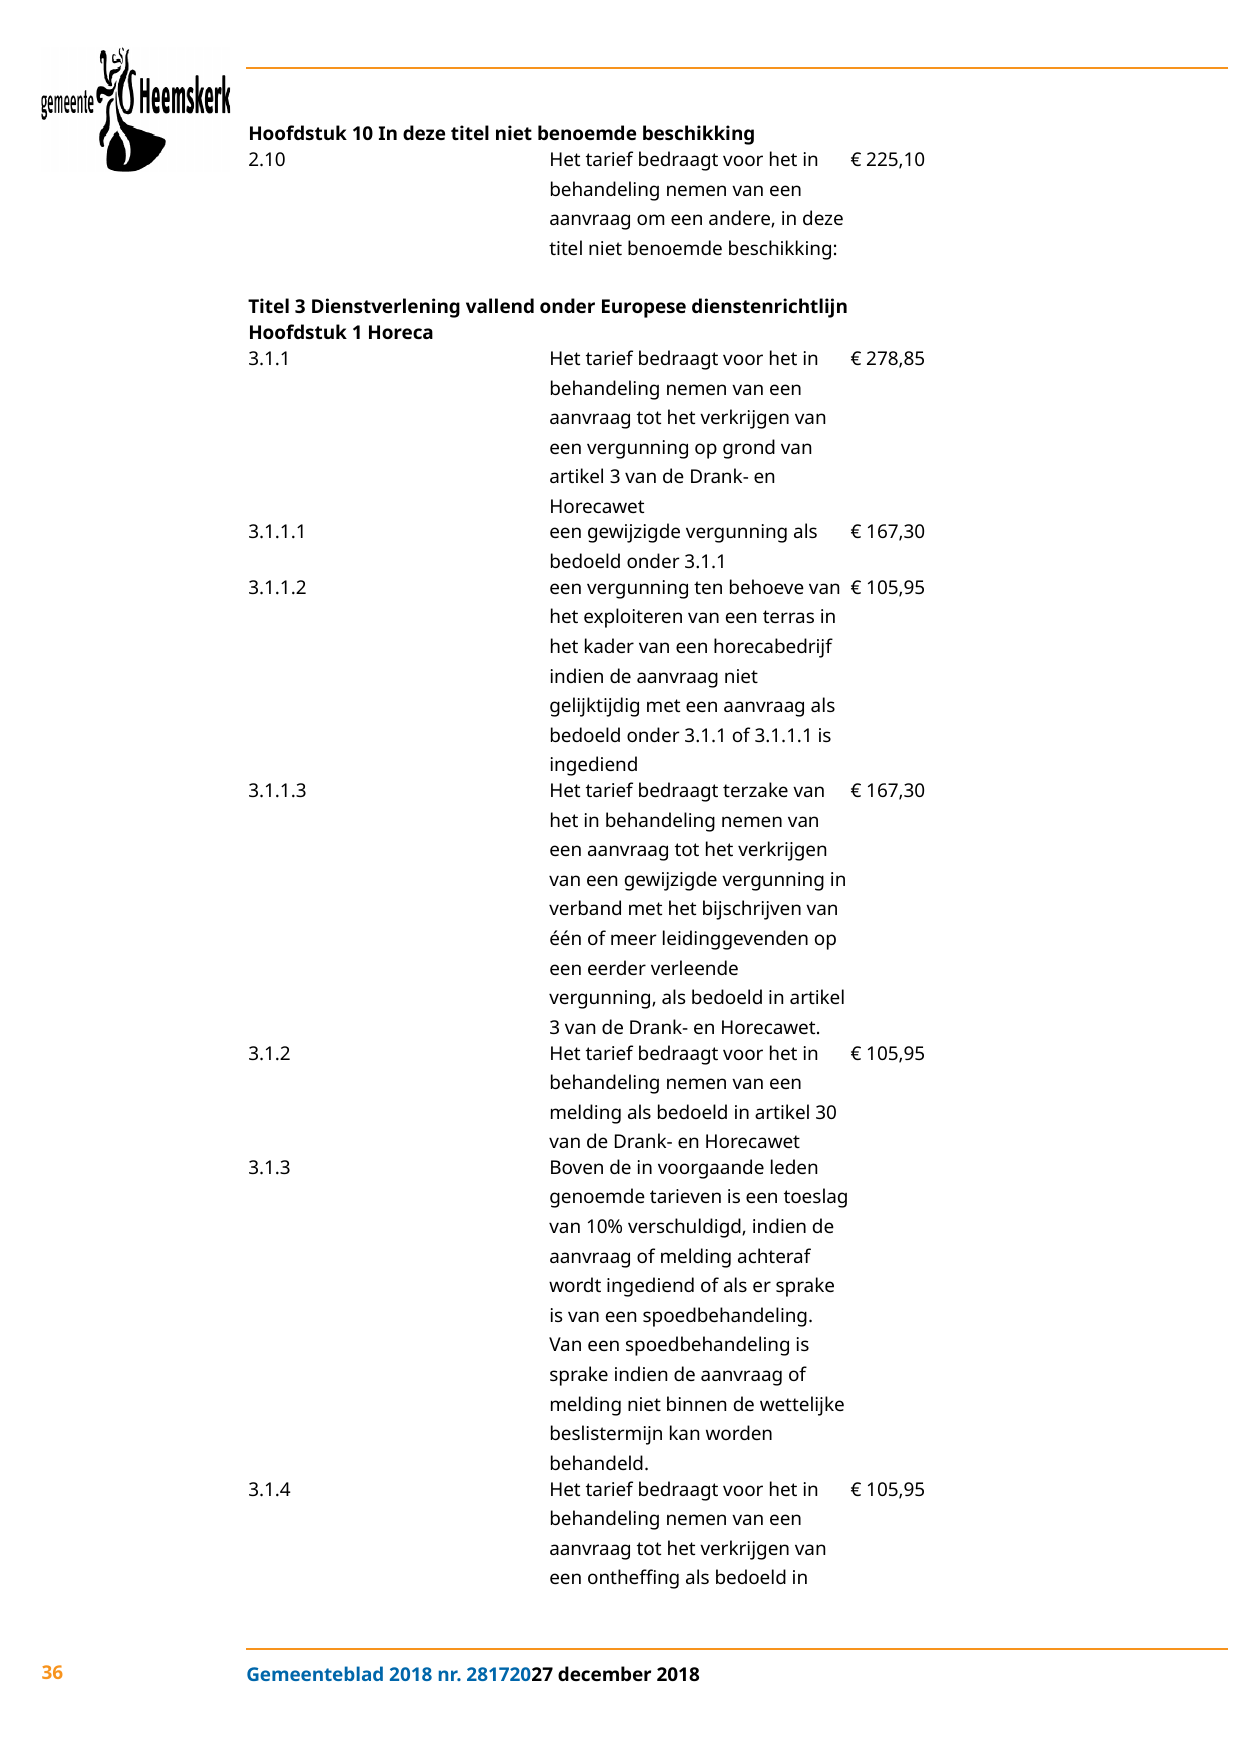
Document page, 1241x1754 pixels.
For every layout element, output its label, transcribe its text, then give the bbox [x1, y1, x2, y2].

table_cell 2.10 [248, 146, 549, 261]
table_cell [248, 95, 549, 121]
table_cell Het tarief bedraagt voor het in behandeling nemen van een aanvraag tot het verkrijgen van een ontheffing als bedoeld in [549, 1476, 850, 1590]
table_cell 3.1.2 [248, 1040, 549, 1154]
table_cell Hoofdstuk 10 In deze titel niet benoemde beschikking [248, 121, 850, 146]
table_cell [850, 1154, 1152, 1476]
picture [41, 47, 231, 172]
table_cell € 167,30 [850, 777, 1152, 1040]
table_header Titel 3 Dienstverlening vallend onder Europese dienstenrichtlijn [248, 294, 1152, 319]
table_cell 3.1.3 [248, 1154, 549, 1476]
table_cell Het tarief bedraagt voor het in behandeling nemen van een aanvraag om een andere, in deze titel niet benoemde beschikking: [549, 146, 850, 261]
table_cell 3.1.1.3 [248, 777, 549, 1040]
table_cell 3.1.1.2 [248, 574, 549, 777]
table_cell € 278,85 [850, 345, 1152, 519]
table_cell € 105,95 [850, 574, 1152, 777]
table_cell € 105,95 [850, 1040, 1152, 1154]
table_cell een vergunning ten behoeve van het exploiteren van een terras in het kader van een horecabedrijf indien de aanvraag niet gelijktijdig met een aanvraag als bedoeld onder 3.1.1 of 3.1.1.1 is ingediend [549, 574, 850, 777]
table_cell Het tarief bedraagt voor het in behandeling nemen van een melding als bedoeld in artikel 30 van de Drank- en Horecawet [549, 1040, 850, 1154]
table_cell € 225,10 [850, 146, 1152, 261]
table_cell Het tarief bedraagt voor het in behandeling nemen van een aanvraag tot het verkrijgen van een vergunning op grond van artikel 3 van de Drank- en Horecawet [549, 345, 850, 519]
table_cell € 105,95 [850, 1476, 1152, 1590]
table_cell 3.1.1 [248, 345, 549, 519]
table_cell [549, 95, 850, 121]
table_cell [850, 95, 1152, 121]
table_cell 3.1.4 [248, 1476, 549, 1590]
table_cell 3.1.1.1 [248, 519, 549, 574]
table_cell een gewijzigde vergunning als bedoeld onder 3.1.1 [549, 519, 850, 574]
table_cell € 167,30 [850, 519, 1152, 574]
table_cell Het tarief bedraagt terzake van het in behandeling nemen van een aanvraag tot het verkrijgen van een gewijzigde vergunning in verband met het bijschrijven van één of meer leidinggevenden op een eerder verleende vergunning, als bedoeld in artikel 3 van de Drank- en Horecawet. [549, 777, 850, 1040]
table_cell Boven de in voorgaande leden genoemde tarieven is een toeslag van 10% verschuldigd, indien de aanvraag of melding achteraf wordt ingediend of als er sprake is van een spoedbehandeling. Van een spoedbehandeling is sprake indien de aanvraag of melding niet binnen de wettelijke beslistermijn kan worden behandeld. [549, 1154, 850, 1476]
table_cell Hoofdstuk 1 Horeca [248, 319, 1152, 345]
